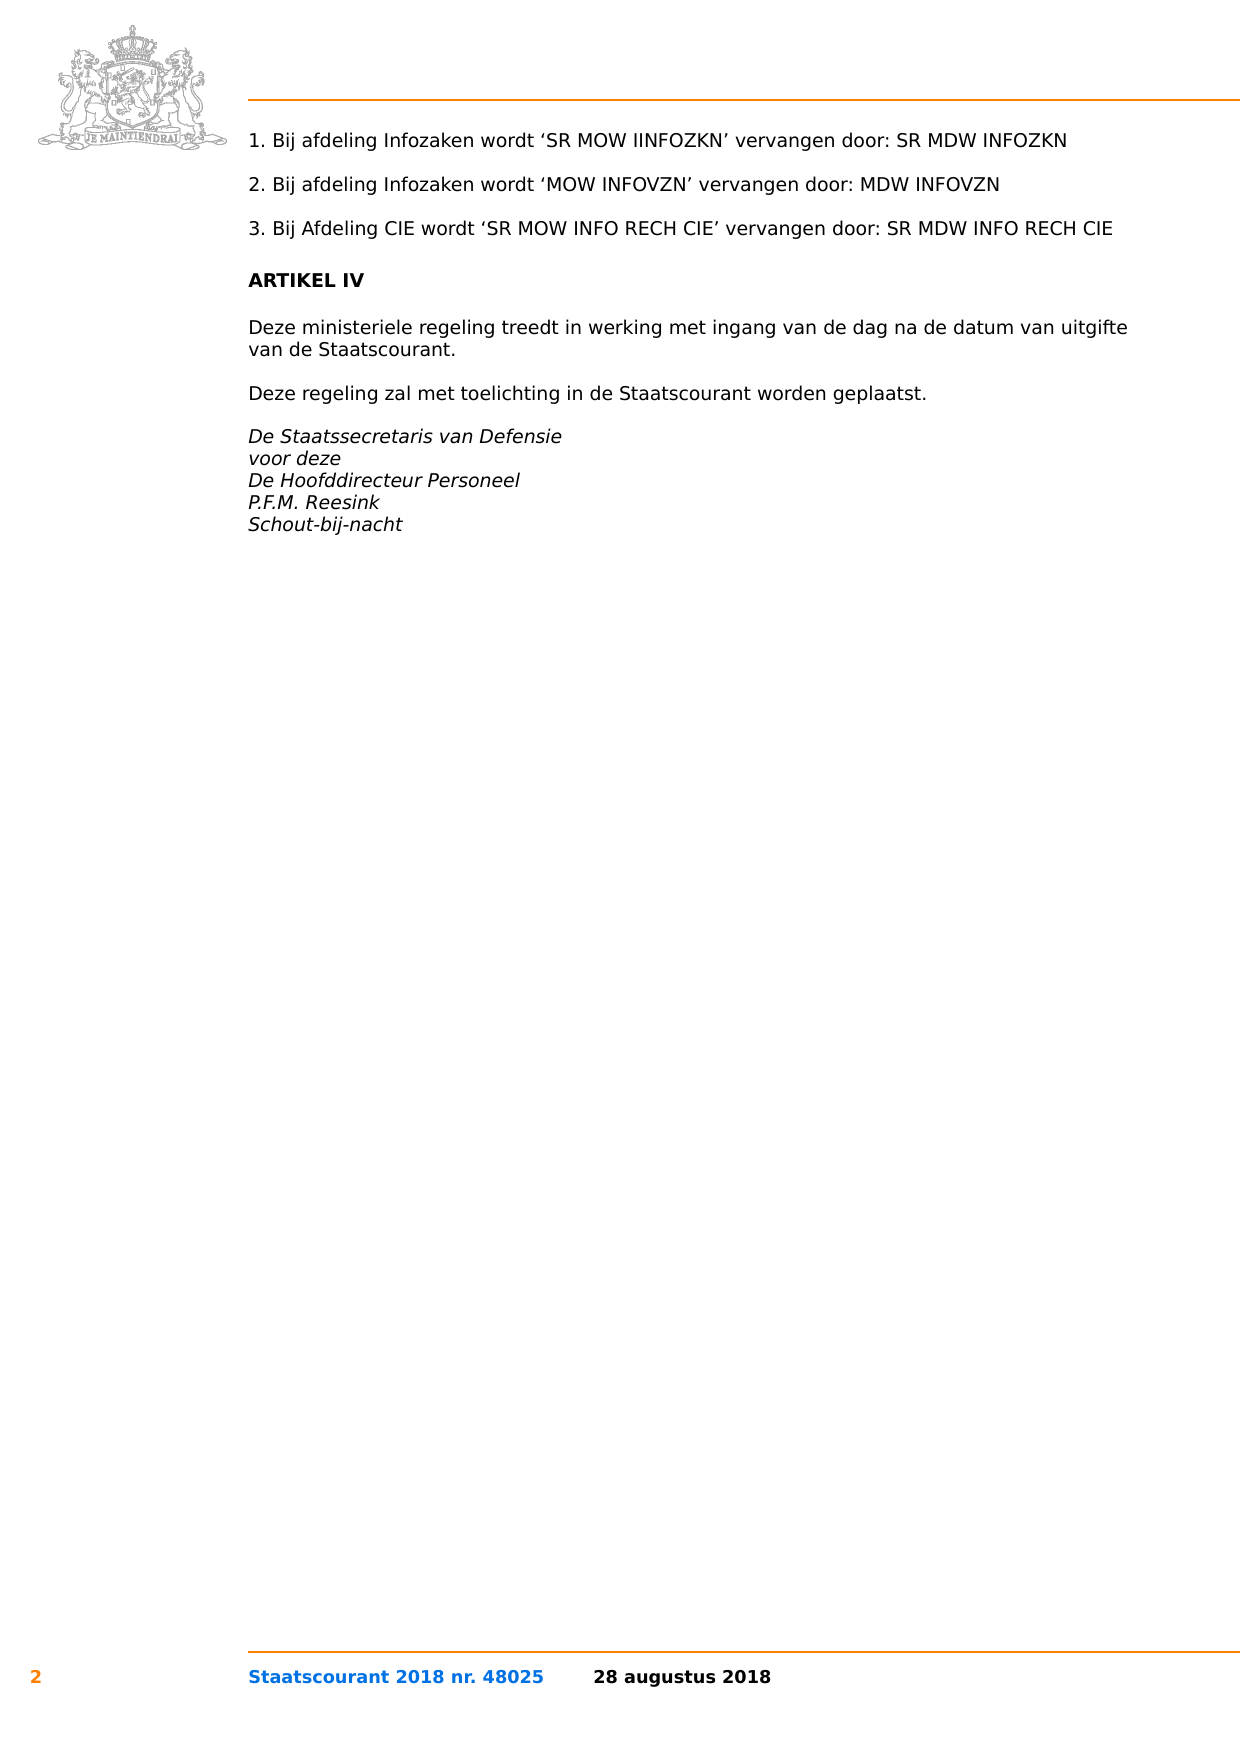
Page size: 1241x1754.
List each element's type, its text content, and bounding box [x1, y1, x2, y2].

subtitle ARTIKEL IV [248, 269, 1163, 292]
text De Staatssecretaris van Defensie voor deze De Hoofddirecteur Personeel P.F.M. Reesink Schout-bij-nacht [248, 426, 1163, 536]
picture [38, 25, 227, 150]
text 2. Bij afdeling Infozaken wordt ‘MOW INFOVZN’ vervangen door: MDW INFOVZN [248, 174, 1163, 196]
text 1. Bij afdeling Infozaken wordt ‘SR MOW IINFOZKN’ vervangen door: SR MDW INFOZKN [248, 130, 1163, 152]
text 3. Bij Afdeling CIE wordt ‘SR MOW INFO RECH CIE’ vervangen door: SR MDW INFO RECH CIE [248, 218, 1163, 239]
text Deze ministeriele regeling treedt in werking met ingang van de dag na de datum van uitgifte van de Staatscourant. [248, 317, 1163, 361]
text Deze regeling zal met toelichting in de Staatscourant worden geplaatst. [248, 382, 1163, 404]
